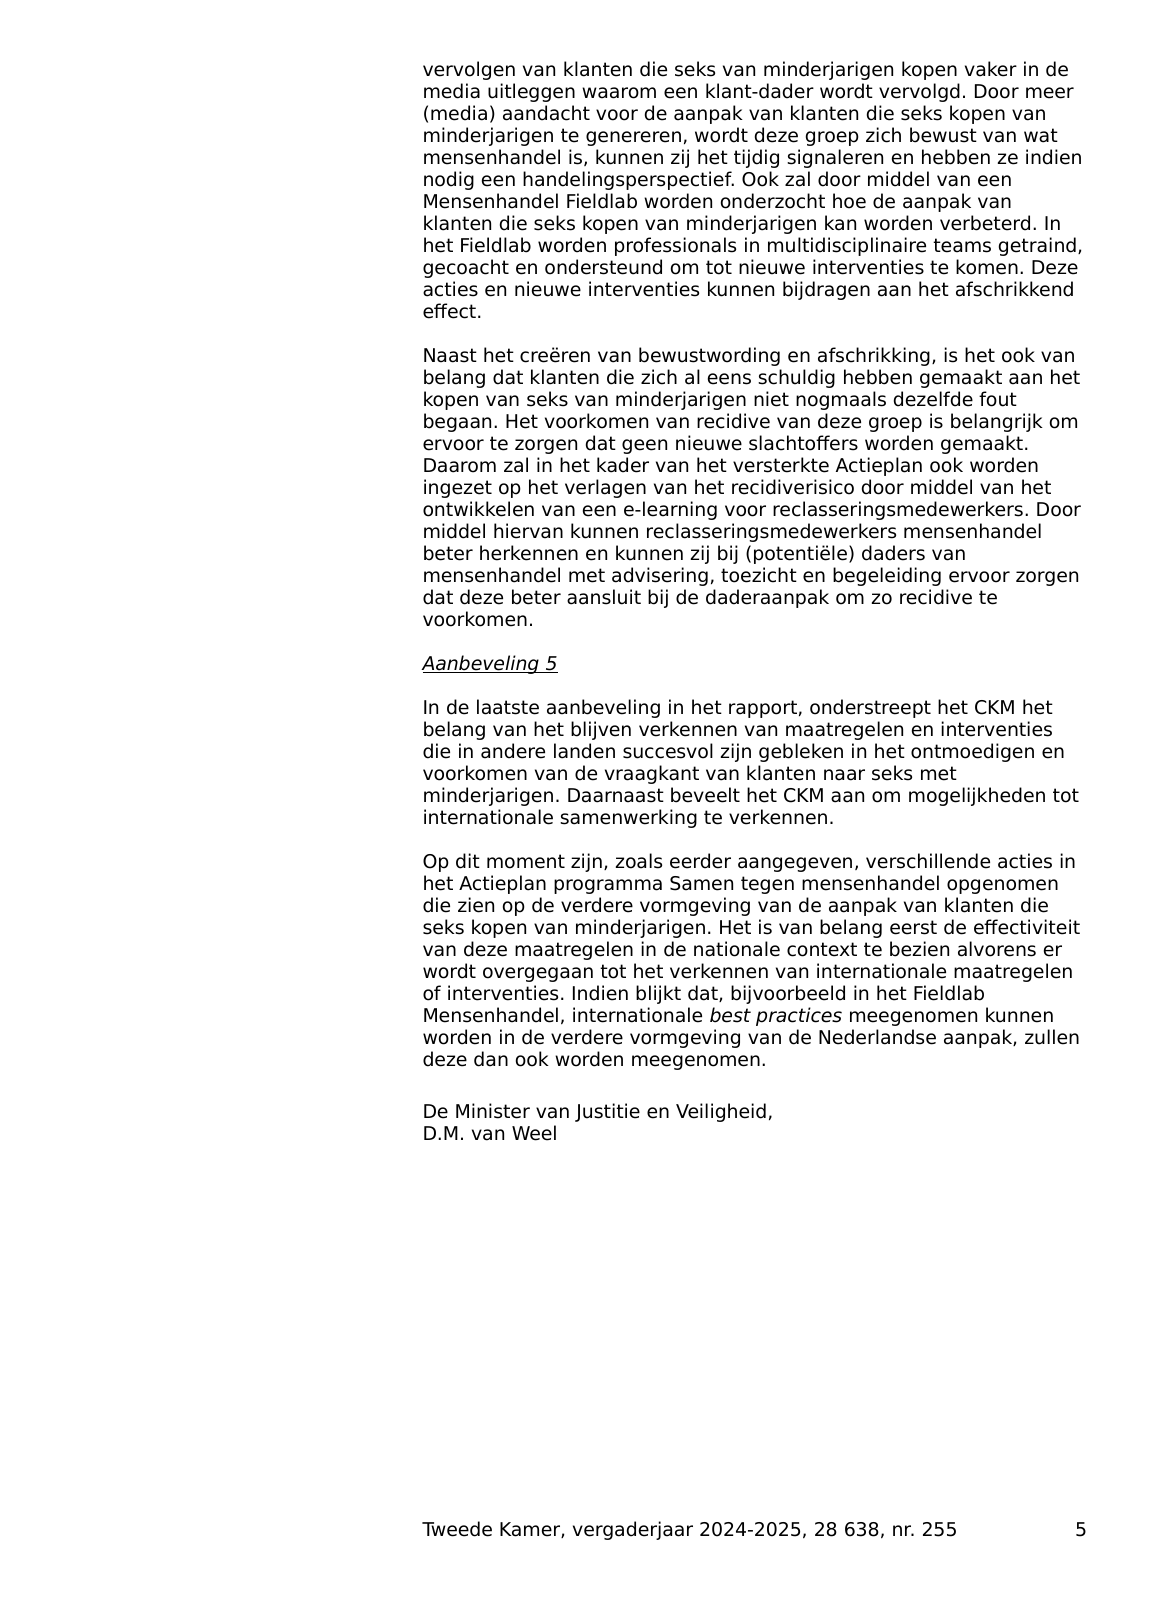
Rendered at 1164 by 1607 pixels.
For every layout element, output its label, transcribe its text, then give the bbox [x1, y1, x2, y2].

text Op dit moment zijn, zoals eerder aangegeven, verschillende acties in het Actieplan programma Samen tegen mensenhandel opgenomen die zien op de verdere vormgeving van de aanpak van klanten die seks kopen van minderjarigen. Het is van belang eerst de effectiviteit van deze maatregelen in de nationale context te bezien alvorens er wordt overgegaan tot het verkennen van internationale maatregelen of interventies. Indien blijkt dat, bijvoorbeeld in het Fieldlab Mensenhandel, internationale best practices meegenomen kunnen worden in de verdere vormgeving van de Nederlandse aanpak, zullen deze dan ook worden meegenomen. [422, 851, 1087, 1071]
text vervolgen van klanten die seks van minderjarigen kopen vaker in de media uitleggen waarom een klant-dader wordt vervolgd. Door meer (media) aandacht voor de aanpak van klanten die seks kopen van minderjarigen te genereren, wordt deze groep zich bewust van wat mensenhandel is, kunnen zij het tijdig signaleren en hebben ze indien nodig een handelingsperspectief. Ook zal door middel van een Mensenhandel Fieldlab worden onderzocht hoe de aanpak van klanten die seks kopen van minderjarigen kan worden verbeterd. In het Fieldlab worden professionals in multidisciplinaire teams getraind, gecoacht en ondersteund om tot nieuwe interventies te komen. Deze acties en nieuwe interventies kunnen bijdragen aan het afschrikkend effect. [422, 59, 1087, 323]
text De Minister van Justitie en Veiligheid, D.M. van Weel [422, 1101, 1087, 1145]
text In de laatste aanbeveling in het rapport, onderstreept het CKM het belang van het blijven verkennen van maatregelen en interventies die in andere landen succesvol zijn gebleken in het ontmoedigen en voorkomen van de vraagkant van klanten naar seks met minderjarigen. Daarnaast beveelt het CKM aan om mogelijkheden tot internationale samenwerking te verkennen. [422, 697, 1087, 829]
subtitle Aanbeveling 5 [422, 653, 1087, 675]
text Naast het creëren van bewustwording en afschrikking, is het ook van belang dat klanten die zich al eens schuldig hebben gemaakt aan het kopen van seks van minderjarigen niet nogmaals dezelfde fout begaan. Het voorkomen van recidive van deze groep is belangrijk om ervoor te zorgen dat geen nieuwe slachtoffers worden gemaakt. Daarom zal in het kader van het versterkte Actieplan ook worden ingezet op het verlagen van het recidiverisico door middel van het ontwikkelen van een e-learning voor reclasseringsmedewerkers. Door middel hiervan kunnen reclasseringsmedewerkers mensenhandel beter herkennen en kunnen zij bij (potentiële) daders van mensenhandel met advisering, toezicht en begeleiding ervoor zorgen dat deze beter aansluit bij de daderaanpak om zo recidive te voorkomen. [422, 345, 1087, 631]
